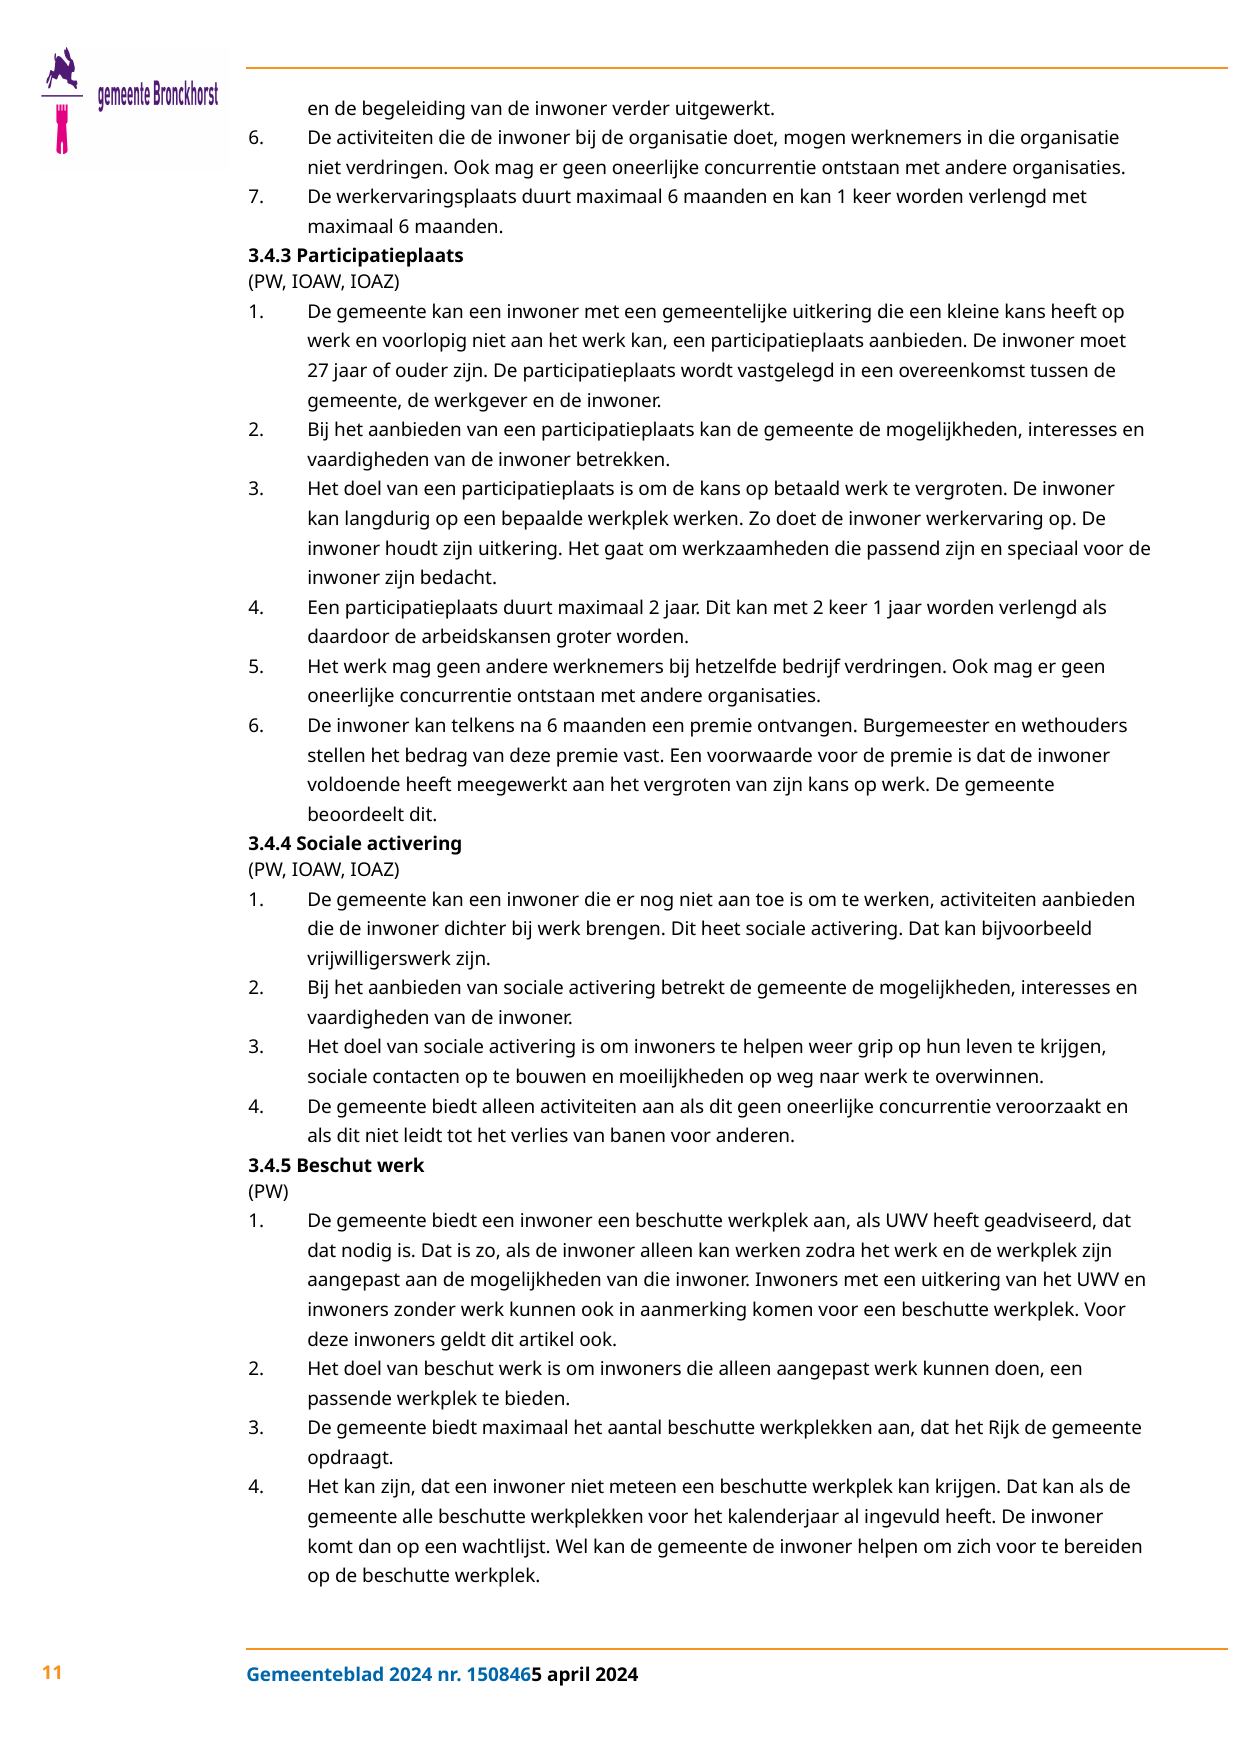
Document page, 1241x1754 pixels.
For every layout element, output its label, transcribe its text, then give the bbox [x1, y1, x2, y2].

list Bij het aanbieden van een participatieplaats kan de gemeente de mogelijkheden, interesses en vaardigheden van de inwoner betrekken. [248, 416, 1152, 472]
list Een participatieplaats duurt maximaal 2 jaar. Dit kan met 2 keer 1 jaar worden verlengd als daardoor de arbeidskansen groter worden. [248, 594, 1152, 649]
list De inwoner kan telkens na 6 maanden een premie ontvangen. Burgemeester en wethouders stellen het bedrag van deze premie vast. Een voorwaarde voor de premie is dat de inwoner voldoende heeft meegewerkt aan het vergroten van zijn kans op werk. De gemeente beoordeelt dit. [248, 712, 1152, 827]
list De gemeente biedt alleen activiteiten aan als dit geen oneerlijke concurrentie veroorzaakt en als dit niet leidt tot het verlies van banen voor anderen. [248, 1093, 1152, 1148]
text (PW, IOAW, IOAZ) [248, 856, 1152, 882]
list Het werk mag geen andere werknemers bij hetzelfde bedrijf verdringen. Ook mag er geen oneerlijke concurrentie ontstaan met andere organisaties. [248, 653, 1152, 708]
list Het doel van een participatieplaats is om de kans op betaald werk te vergroten. De inwoner kan langdurig op een bepaalde werkplek werken. Zo doet de inwoner werkervaring op. De inwoner houdt zijn uitkering. Het gaat om werkzaamheden die passend zijn en speciaal voor de inwoner zijn bedacht. [248, 476, 1152, 590]
list De gemeente kan een inwoner die er nog niet aan toe is om te werken, activiteiten aanbieden die de inwoner dichter bij werk brengen. Dit heet sociale activering. Dat kan bijvoorbeeld vrijwilligerswerk zijn. [248, 886, 1152, 971]
text 3.4.3 Participatieplaats [248, 243, 1152, 268]
picture [41, 47, 231, 172]
list Het doel van beschut werk is om inwoners die alleen aangepast werk kunnen doen, een passende werkplek te bieden. [248, 1355, 1152, 1411]
list De gemeente biedt een inwoner een beschutte werkplek aan, als UWV heeft geadviseerd, dat dat nodig is. Dat is zo, als de inwoner alleen kan werken zodra het werk en de werkplek zijn aangepast aan de mogelijkheden van die inwoner. Inwoners met een uitkering van het UWV en inwoners zonder werk kunnen ook in aanmerking komen voor een beschutte werkplek. Voor deze inwoners geldt dit artikel ook. [248, 1207, 1152, 1351]
text (PW) [248, 1178, 1152, 1203]
list Het doel van sociale activering is om inwoners te helpen weer grip op hun leven te krijgen, sociale contacten op te bouwen en moeilijkheden op weg naar werk te overwinnen. [248, 1034, 1152, 1089]
list De gemeente biedt maximaal het aantal beschutte werkplekken aan, dat het Rijk de gemeente opdraagt. [248, 1414, 1152, 1470]
list De gemeente kan een inwoner met een gemeentelijke uitkering die een kleine kans heeft op werk en voorlopig niet aan het werk kan, een participatieplaats aanbieden. De inwoner moet 27 jaar of ouder zijn. De participatieplaats wordt vastgelegd in een overeenkomst tussen de gemeente, de werkgever en de inwoner. [248, 298, 1152, 412]
text (PW, IOAW, IOAZ) [248, 268, 1152, 294]
text 3.4.4 Sociale activering [248, 831, 1152, 856]
list Het kan zijn, dat een inwoner niet meteen een beschutte werkplek kan krijgen. Dat kan als de gemeente alle beschutte werkplekken voor het kalenderjaar al ingevuld heeft. De inwoner komt dan op een wachtlijst. Wel kan de gemeente de inwoner helpen om zich voor te bereiden op de beschutte werkplek. [248, 1474, 1152, 1588]
text 3.4.5 Beschut werk [248, 1152, 1152, 1178]
list De activiteiten die de inwoner bij de organisatie doet, mogen werknemers in die organisatie niet verdringen. Ook mag er geen oneerlijke concurrentie ontstaan met andere organisaties. [248, 124, 1152, 180]
list en de begeleiding van de inwoner verder uitgewerkt. [248, 95, 1152, 121]
list De werkervaringsplaats duurt maximaal 6 maanden en kan 1 keer worden verlengd met maximaal 6 maanden. [248, 183, 1152, 239]
list Bij het aanbieden van sociale activering betrekt de gemeente de mogelijkheden, interesses en vaardigheden van de inwoner. [248, 974, 1152, 1030]
